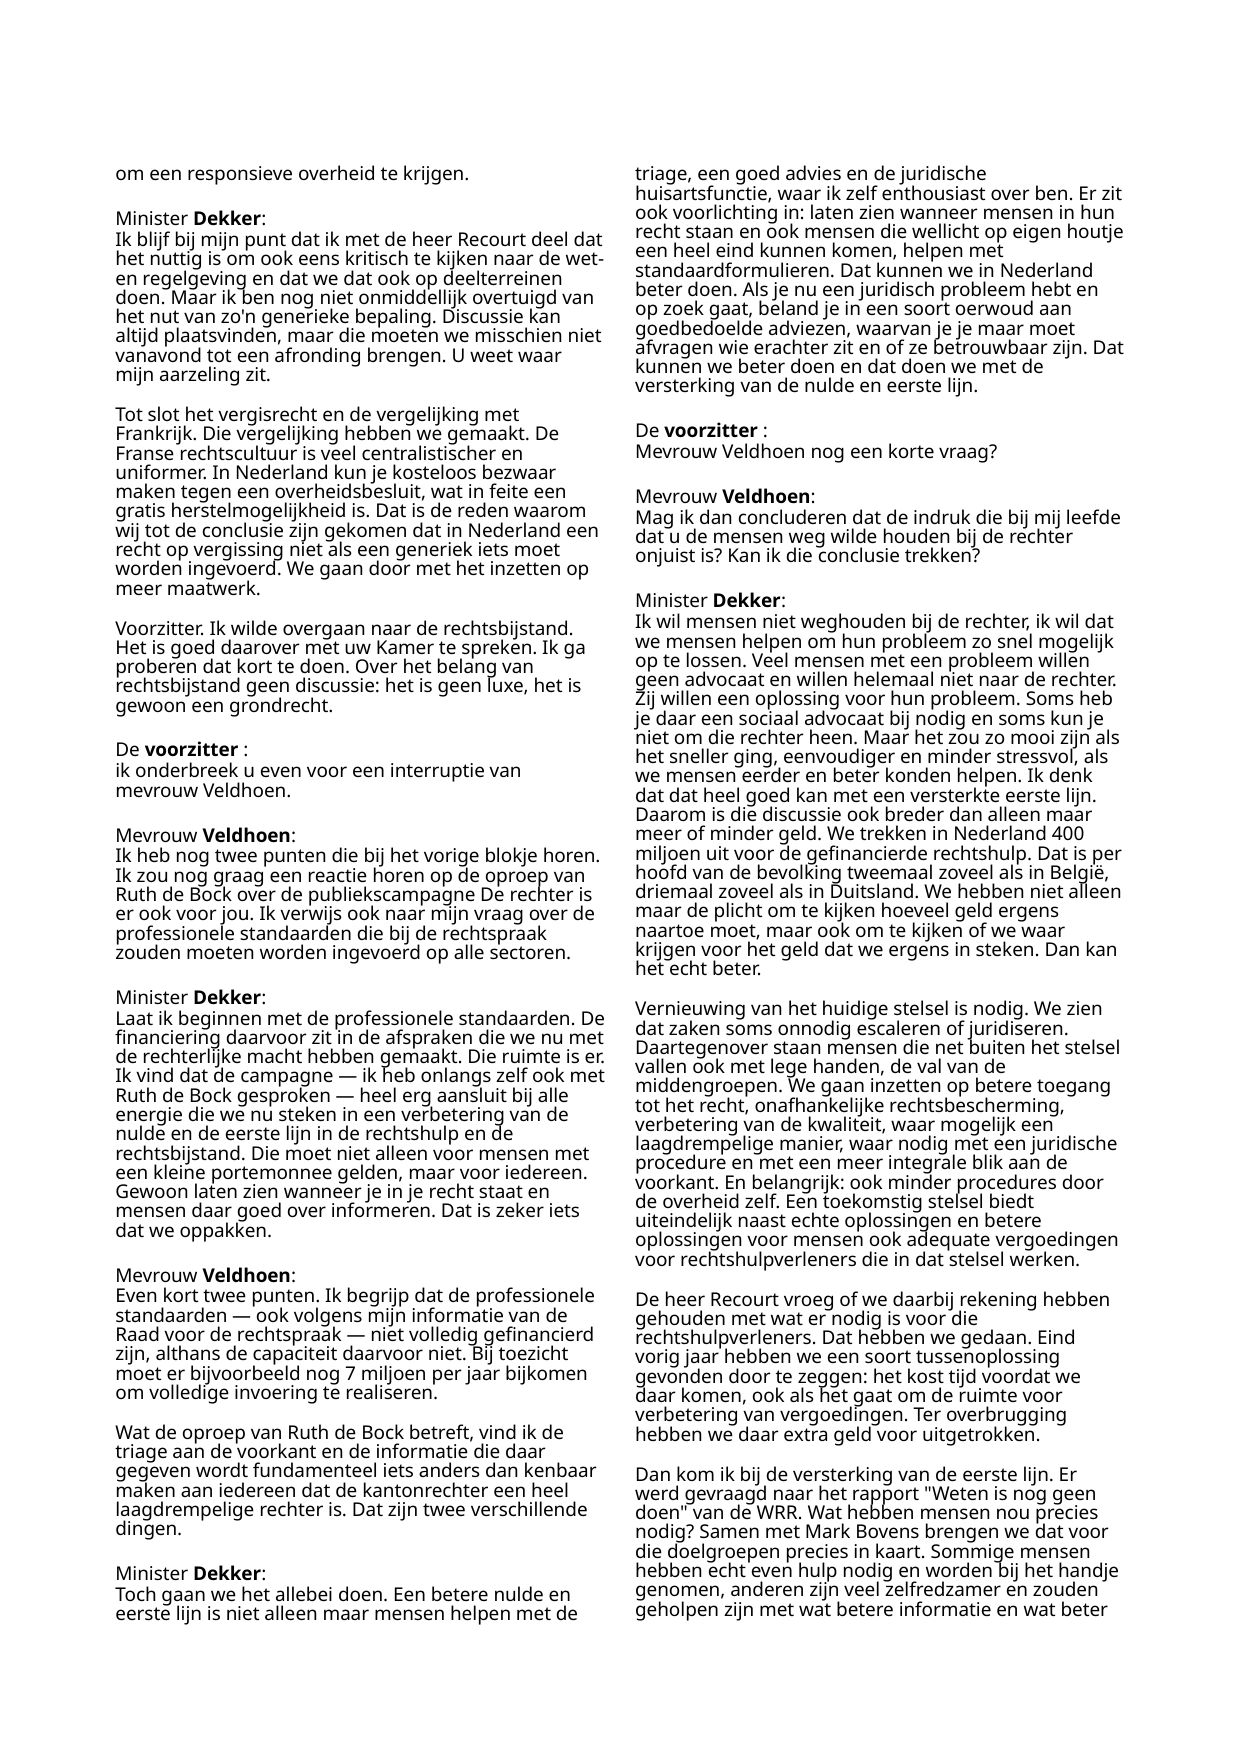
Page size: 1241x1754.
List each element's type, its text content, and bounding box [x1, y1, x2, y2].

text Mag ik dan concluderen dat de indruk die bij mij leefde dat u de mensen weg wilde houden bij de rechter onjuist is? Kan ik die conclusie trekken? [635, 509, 1125, 567]
text Wat de oproep van Ruth de Bock betreft, vind ik de triage aan de voorkant en de informatie die daar gegeven wordt fundamenteel iets anders dan kenbaar maken aan iedereen dat de kantonrechter een heel laagdrempelige rechter is. Dat zijn twee verschillende dingen. [115, 1424, 605, 1539]
text De heer Recourt vroeg of we daarbij rekening hebben gehouden met wat er nodig is voor die rechtshulpverleners. Dat hebben we gedaan. Eind vorig jaar hebben we een soort tussenoplossing gevonden door te zeggen: het kost tijd voordat we daar komen, ook als het gaat om de ruimte voor verbetering van vergoedingen. Ter overbrugging hebben we daar extra geld voor uitgetrokken. [635, 1291, 1125, 1445]
text De voorzitter : [635, 417, 1125, 443]
text Voorzitter. Ik wilde overgaan naar de rechtsbijstand. Het is goed daarover met uw Kamer te spreken. Ik ga proberen dat kort te doen. Over het belang van rechtsbijstand geen discussie: het is geen luxe, het is gewoon een grondrecht. [115, 619, 605, 716]
text Vernieuwing van het huidige stelsel is nodig. We zien dat zaken soms onnodig escaleren of juridiseren. Daartegenover staan mensen die net buiten het stelsel vallen ook met lege handen, de val van de middengroepen. We gaan inzetten op betere toegang tot het recht, onafhankelijke rechtsbescherming, verbetering van de kwaliteit, waar mogelijk een laagdrempelige manier, waar nodig met een juridische procedure en met een meer integrale blik aan de voorkant. En belangrijk: ook minder procedures door de overheid zelf. Een toekomstig stelsel biedt uiteindelijk naast echte oplossingen en betere oplossingen voor mensen ook adequate vergoedingen voor rechtshulpverleners die in dat stelsel werken. [635, 1000, 1125, 1270]
text De voorzitter : [115, 737, 605, 762]
text triage, een goed advies en de juridische huisartsfunctie, waar ik zelf enthousiast over ben. Er zit ook voorlichting in: laten zien wanneer mensen in hun recht staan en ook mensen die wellicht op eigen houtje een heel eind kunnen komen, helpen met standaardformulieren. Dat kunnen we in Nederland beter doen. Als je nu een juridisch probleem hebt en op zoek gaat, beland je in een soort oerwoud aan goedbedoelde adviezen, waarvan je je maar moet afvragen wie erachter zit en of ze betrouwbaar zijn. Dat kunnen we beter doen en dat doen we met de versterking van de nulde en eerste lijn. [635, 165, 1125, 397]
text Mevrouw Veldhoen nog een korte vraag? [635, 443, 1125, 462]
text Dan kom ik bij de versterking van de eerste lijn. Er werd gevraagd naar het rapport "Weten is nog geen doen" van de WRR. Wat hebben mensen nou precies nodig? Samen met Mark Bovens brengen we dat voor die doelgroepen precies in kaart. Sommige mensen hebben echt even hulp nodig en worden bij het handje genomen, anderen zijn veel zelfredzamer en zouden geholpen zijn met wat betere informatie en wat beter [635, 1466, 1125, 1620]
text om een responsieve overheid te krijgen. [115, 165, 605, 184]
text Ik wil mensen niet weghouden bij de rechter, ik wil dat we mensen helpen om hun probleem zo snel mogelijk op te lossen. Veel mensen met een probleem willen geen advocaat en willen helemaal niet naar de rechter. Zij willen een oplossing voor hun probleem. Soms heb je daar een sociaal advocaat bij nodig en soms kun je niet om die rechter heen. Maar het zou zo mooi zijn als het sneller ging, eenvoudiger en minder stressvol, als we mensen eerder en beter konden helpen. Ik denk dat dat heel goed kan met een versterkte eerste lijn. Daarom is die discussie ook breder dan alleen maar meer of minder geld. We trekken in Nederland 400 miljoen uit voor de gefinancierde rechtshulp. Dat is per hoofd van de bevolking tweemaal zoveel als in België, driemaal zoveel als in Duitsland. We hebben niet alleen maar de plicht om te kijken hoeveel geld ergens naartoe moet, maar ook om te kijken of we waar krijgen voor het geld dat we ergens in steken. Dan kan het echt beter. [635, 613, 1125, 979]
text Minister Dekker: [115, 984, 605, 1010]
text Ik blijf bij mijn punt dat ik met de heer Recourt deel dat het nuttig is om ook eens kritisch te kijken naar de wet- en regelgeving en dat we dat ook op deelterreinen doen. Maar ik ben nog niet onmiddellijk overtuigd van het nut van zo'n generieke bepaling. Discussie kan altijd plaatsvinden, maar die moeten we misschien niet vanavond tot een afronding brengen. U weet waar mijn aarzeling zit. [115, 231, 605, 385]
text ik onderbreek u even voor een interruptie van mevrouw Veldhoen. [115, 762, 605, 801]
text Mevrouw Veldhoen: [635, 483, 1125, 509]
text Even kort twee punten. Ik begrijp dat de professionele standaarden — ook volgens mijn informatie van de Raad voor de rechtspraak — niet volledig gefinancierd zijn, althans de capaciteit daarvoor niet. Bij toezicht moet er bijvoorbeeld nog 7 miljoen per jaar bijkomen om volledige invoering te realiseren. [115, 1287, 605, 1403]
text Minister Dekker: [115, 1560, 605, 1586]
text Mevrouw Veldhoen: [115, 822, 605, 847]
text Tot slot het vergisrecht en de vergelijking met Frankrijk. Die vergelijking hebben we gemaakt. De Franse rechtscultuur is veel centralistischer en uniformer. In Nederland kun je kosteloos bezwaar maken tegen een overheidsbesluit, wat in feite een gratis herstelmogelijkheid is. Dat is de reden waarom wij tot de conclusie zijn gekomen dat in Nederland een recht op vergissing niet als een generiek iets moet worden ingevoerd. We gaan door met het inzetten op meer maatwerk. [115, 406, 605, 599]
text Minister Dekker: [635, 588, 1125, 613]
text Minister Dekker: [115, 205, 605, 231]
text Toch gaan we het allebei doen. Een betere nulde en eerste lijn is niet alleen maar mensen helpen met de [115, 1586, 605, 1624]
text Ik heb nog twee punten die bij het vorige blokje horen. Ik zou nog graag een reactie horen op de oproep van Ruth de Bock over de publiekscampagne De rechter is er ook voor jou. Ik verwijs ook naar mijn vraag over de professionele standaarden die bij de rechtspraak zouden moeten worden ingevoerd op alle sectoren. [115, 847, 605, 963]
text Laat ik beginnen met de professionele standaarden. De financiering daarvoor zit in de afspraken die we nu met de rechterlijke macht hebben gemaakt. Die ruimte is er. Ik vind dat de campagne — ik heb onlangs zelf ook met Ruth de Bock gesproken — heel erg aansluit bij alle energie die we nu steken in een verbetering van de nulde en de eerste lijn in de rechtshulp en de rechtsbijstand. Die moet niet alleen voor mensen met een kleine portemonnee gelden, maar voor iedereen. Gewoon laten zien wanneer je in je recht staat en mensen daar goed over informeren. Dat is zeker iets dat we oppakken. [115, 1010, 605, 1241]
text Mevrouw Veldhoen: [115, 1262, 605, 1287]
